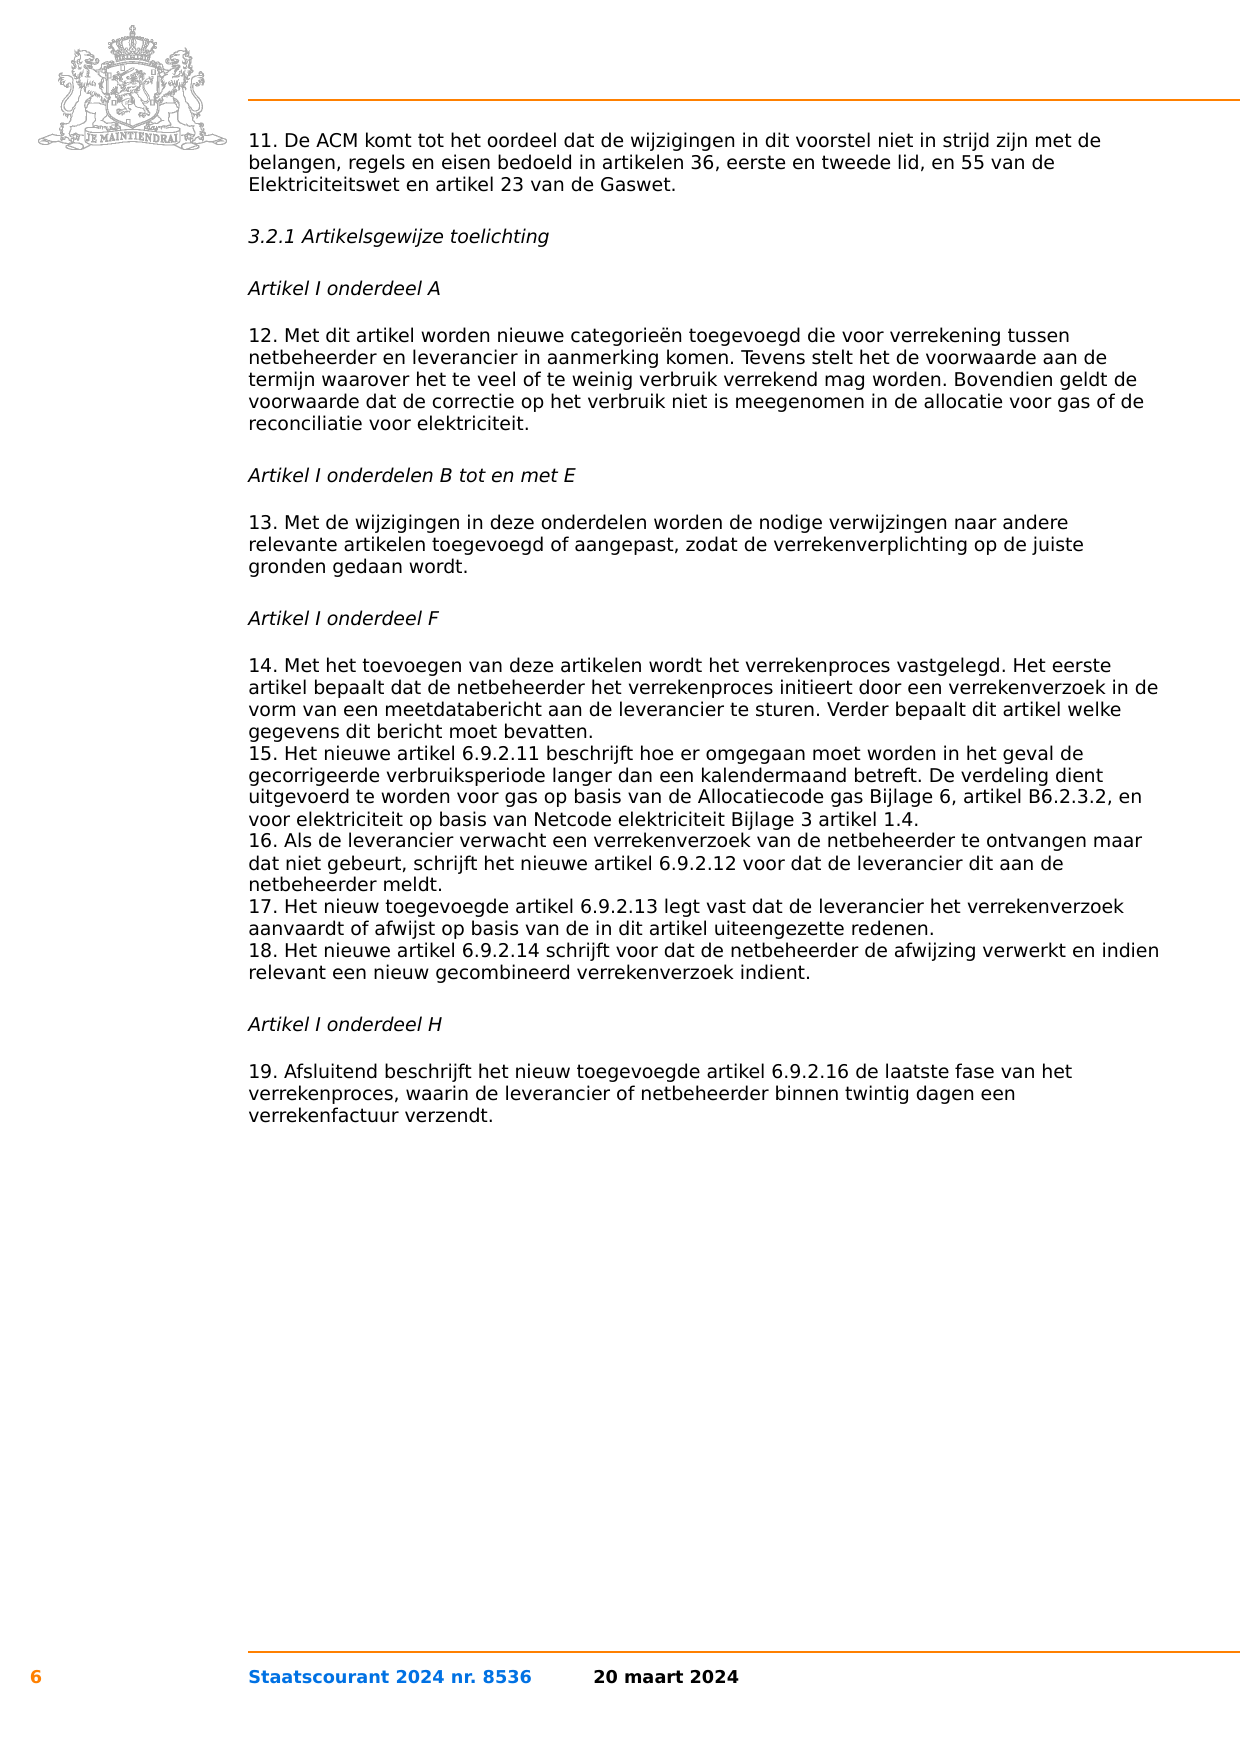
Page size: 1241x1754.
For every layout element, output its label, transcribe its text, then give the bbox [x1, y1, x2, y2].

text 13. Met de wijzigingen in deze onderdelen worden de nodige verwijzingen naar andere relevante artikelen toegevoegd of aangepast, zodat de verrekenverplichting op de juiste gronden gedaan wordt. [248, 512, 1163, 578]
text 16. Als de leverancier verwacht een verrekenverzoek van de netbeheerder te ontvangen maar dat niet gebeurt, schrijft het nieuwe artikel 6.9.2.12 voor dat de leverancier dit aan de netbeheerder meldt. [248, 830, 1163, 896]
subtitle Artikel I onderdeel H [248, 1014, 1163, 1036]
text 15. Het nieuwe artikel 6.9.2.11 beschrijft hoe er omgegaan moet worden in het geval de gecorrigeerde verbruiksperiode langer dan een kalendermaand betreft. De verdeling dient uitgevoerd te worden voor gas op basis van de Allocatiecode gas Bijlage 6, artikel B6.2.3.2, en voor elektriciteit op basis van Netcode elektriciteit Bijlage 3 artikel 1.4. [248, 742, 1163, 830]
subtitle Artikel I onderdeel F [248, 608, 1163, 629]
text 19. Afsluitend beschrijft het nieuw toegevoegde artikel 6.9.2.16 de laatste fase van het verrekenproces, waarin de leverancier of netbeheerder binnen twintig dagen een verrekenfactuur verzendt. [248, 1061, 1163, 1127]
picture [38, 25, 227, 150]
text 17. Het nieuw toegevoegde artikel 6.9.2.13 legt vast dat de leverancier het verrekenverzoek aanvaardt of afwijst op basis van de in dit artikel uiteengezette redenen. [248, 896, 1163, 940]
text 14. Met het toevoegen van deze artikelen wordt het verrekenproces vastgelegd. Het eerste artikel bepaalt dat de netbeheerder het verrekenproces initieert door een verrekenverzoek in de vorm van een meetdatabericht aan de leverancier te sturen. Verder bepaalt dit artikel welke gegevens dit bericht moet bevatten. [248, 654, 1163, 742]
text 18. Het nieuwe artikel 6.9.2.14 schrijft voor dat de netbeheerder de afwijzing verwerkt en indien relevant een nieuw gecombineerd verrekenverzoek indient. [248, 940, 1163, 984]
text 11. De ACM komt tot het oordeel dat de wijzigingen in dit voorstel niet in strijd zijn met de belangen, regels en eisen bedoeld in artikelen 36, eerste en tweede lid, en 55 van de Elektriciteitswet en artikel 23 van de Gaswet. [248, 130, 1163, 196]
subtitle 3.2.1 Artikelsgewijze toelichting [248, 226, 1163, 248]
subtitle Artikel I onderdelen B tot en met E [248, 465, 1163, 487]
text 12. Met dit artikel worden nieuwe categorieën toegevoegd die voor verrekening tussen netbeheerder en leverancier in aanmerking komen. Tevens stelt het de voorwaarde aan de termijn waarover het te veel of te weinig verbruik verrekend mag worden. Bovendien geldt de voorwaarde dat de correctie op het verbruik niet is meegenomen in de allocatie voor gas of de reconciliatie voor elektriciteit. [248, 325, 1163, 435]
subtitle Artikel I onderdeel A [248, 278, 1163, 300]
